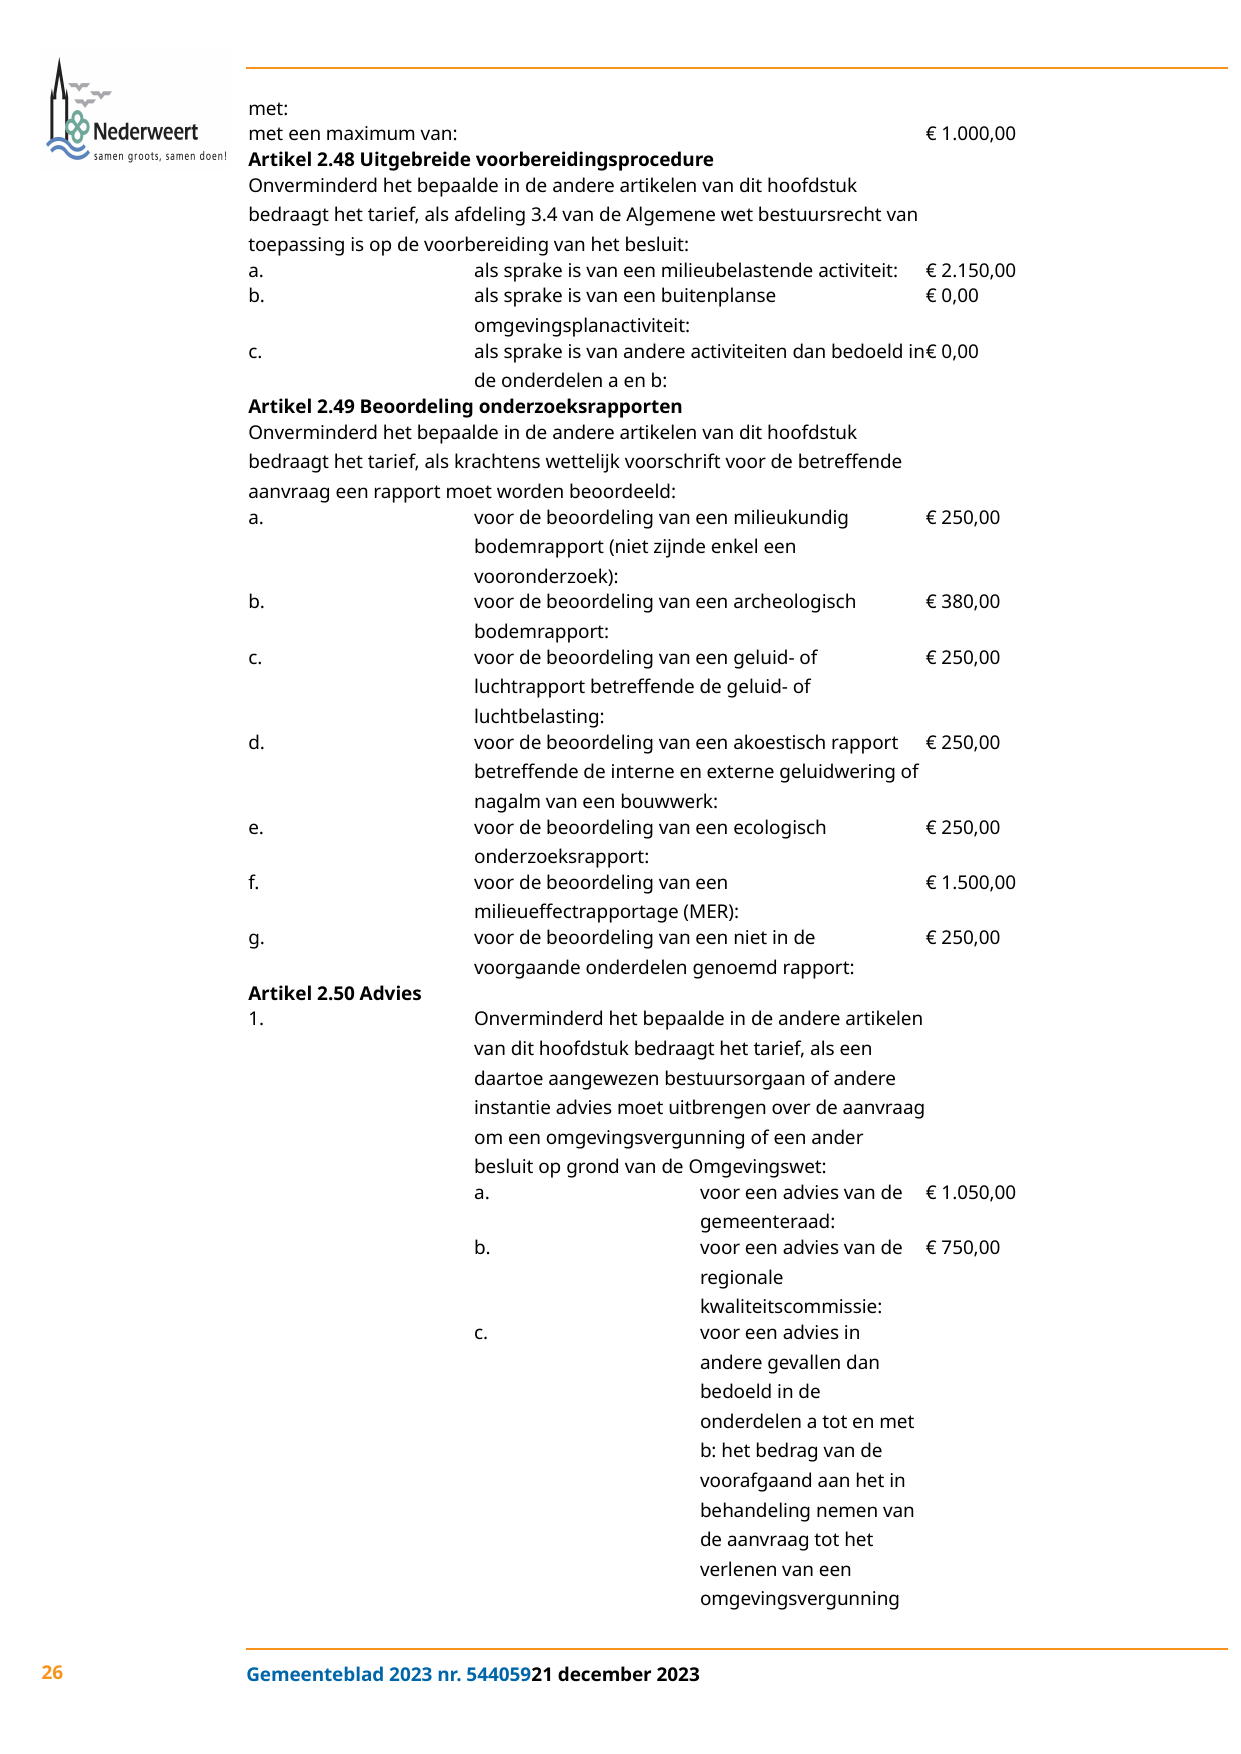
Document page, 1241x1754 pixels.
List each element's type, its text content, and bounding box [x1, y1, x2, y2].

table_cell a. [248, 257, 474, 283]
table_cell € 250,00 [926, 925, 1152, 980]
table_cell g. [248, 925, 474, 980]
table_cell voor de beoordeling van een archeologisch bodemrapport: [474, 589, 926, 644]
picture [41, 47, 231, 172]
table_cell Artikel 2.48 Uitgebreide voorbereidingsprocedure [248, 146, 926, 172]
table_cell f. [248, 869, 474, 924]
table_cell € 2.150,00 [926, 257, 1152, 283]
table_cell € 250,00 [926, 814, 1152, 869]
table_cell voor een advies in andere gevallen dan bedoeld in de onderdelen a tot en met b: het bedrag van de voorafgaand aan het in behandeling nemen van de aanvraag tot het verlenen van een omgevingsvergunning [700, 1319, 926, 1611]
table_cell € 1.500,00 [926, 869, 1152, 924]
table_cell [926, 172, 1152, 257]
table_cell voor een advies van de gemeenteraad: [700, 1179, 926, 1234]
table_cell voor de beoordeling van een akoestisch rapport betreffende de interne en externe geluidwering of nagalm van een bouwwerk: [474, 729, 926, 814]
table_cell met: [248, 95, 926, 121]
table_cell voor de beoordeling van een milieukundig bodemrapport (niet zijnde enkel een vooronderzoek): [474, 504, 926, 589]
table_cell € 380,00 [926, 589, 1152, 644]
table_cell [926, 419, 1152, 504]
table_cell d. [248, 729, 474, 814]
table_cell [926, 95, 1152, 121]
table_cell voor de beoordeling van een niet in de voorgaande onderdelen genoemd rapport: [474, 925, 926, 980]
table_cell b. [248, 589, 474, 644]
table_cell c. [248, 644, 474, 729]
table_cell € 250,00 [926, 504, 1152, 589]
table_cell € 750,00 [926, 1235, 1152, 1319]
table_cell € 250,00 [926, 644, 1152, 729]
table_cell als sprake is van een buitenplanse omgevingsplanactiviteit: [474, 283, 926, 338]
table_cell voor een advies van de regionale kwaliteitscommissie: [700, 1235, 926, 1319]
table_cell [248, 1319, 474, 1611]
table_cell € 0,00 [926, 283, 1152, 338]
table_cell € 1.000,00 [926, 121, 1152, 146]
table_cell c. [474, 1319, 700, 1611]
table_cell a. [474, 1179, 700, 1234]
table_cell b. [248, 283, 474, 338]
table_cell [926, 146, 1152, 172]
table_cell [926, 393, 1152, 419]
table_cell € 1.050,00 [926, 1179, 1152, 1234]
table_cell met een maximum van: [248, 121, 926, 146]
table_cell voor de beoordeling van een ecologisch onderzoeksrapport: [474, 814, 926, 869]
table_cell € 250,00 [926, 729, 1152, 814]
table_cell Artikel 2.50 Advies [248, 980, 926, 1006]
table_cell [926, 1319, 1152, 1611]
table_cell b. [474, 1235, 700, 1319]
table_cell als sprake is van een milieubelastende activiteit: [474, 257, 926, 283]
table_cell e. [248, 814, 474, 869]
table_cell [926, 980, 1152, 1006]
table_cell Onverminderd het bepaalde in de andere artikelen van dit hoofdstuk bedraagt het tarief, als afdeling 3.4 van de Algemene wet bestuursrecht van toepassing is op de voorbereiding van het besluit: [248, 172, 926, 257]
table_cell [248, 1179, 474, 1234]
table_cell als sprake is van andere activiteiten dan bedoeld in de onderdelen a en b: [474, 338, 926, 393]
table_cell Onverminderd het bepaalde in de andere artikelen van dit hoofdstuk bedraagt het tarief, als een daartoe aangewezen bestuursorgaan of andere instantie advies moet uitbrengen over de aanvraag om een omgevingsvergunning of een ander besluit op grond van de Omgevingswet: [474, 1006, 926, 1179]
table_cell a. [248, 504, 474, 589]
table_cell c. [248, 338, 474, 393]
table_cell € 0,00 [926, 338, 1152, 393]
table_cell 1. [248, 1006, 474, 1179]
table_cell Onverminderd het bepaalde in de andere artikelen van dit hoofdstuk bedraagt het tarief, als krachtens wettelijk voorschrift voor de betreffende aanvraag een rapport moet worden beoordeeld: [248, 419, 926, 504]
table_cell Artikel 2.49 Beoordeling onderzoeksrapporten [248, 393, 926, 419]
table_cell voor de beoordeling van een milieueffectrapportage (MER): [474, 869, 926, 924]
table_cell [248, 1235, 474, 1319]
table_cell [926, 1006, 1152, 1179]
table_cell voor de beoordeling van een geluid- of luchtrapport betreffende de geluid- of luchtbelasting: [474, 644, 926, 729]
